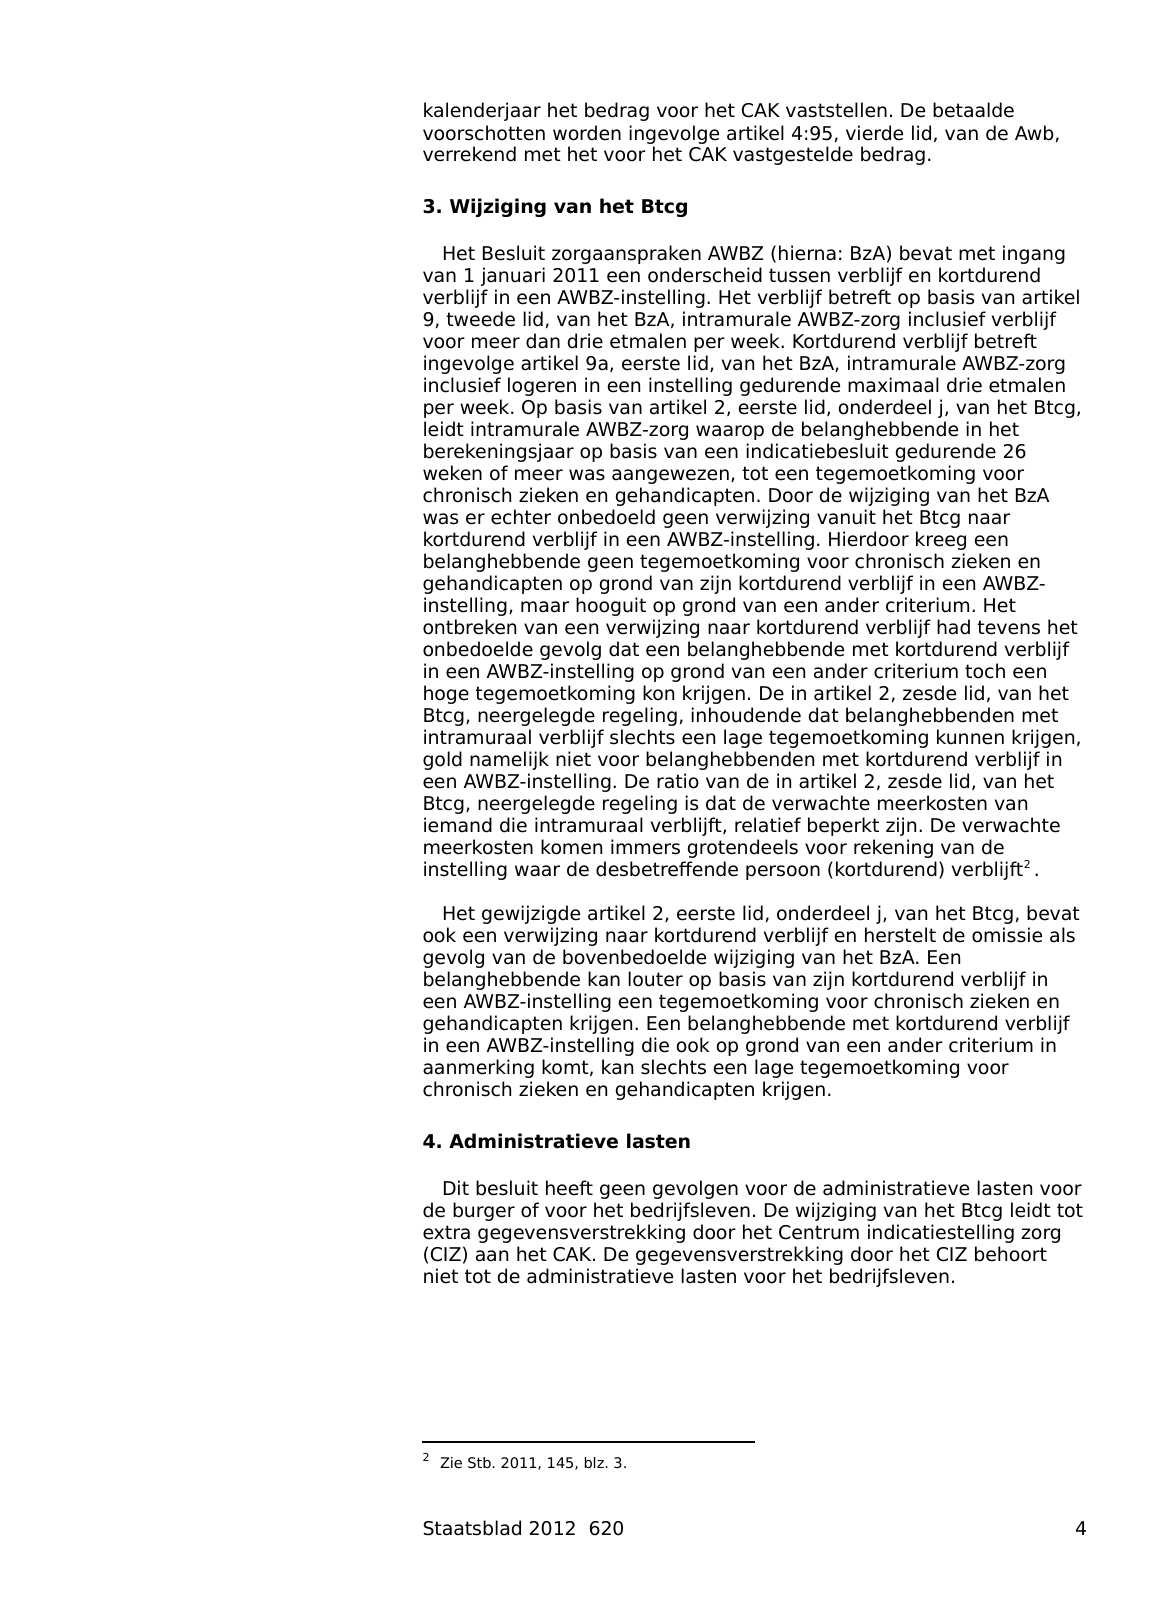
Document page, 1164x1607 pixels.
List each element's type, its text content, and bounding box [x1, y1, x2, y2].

text Dit besluit heeft geen gevolgen voor de administratieve lasten voor de burger of voor het bedrijfsleven. De wijziging van het Btcg leidt tot extra gegevensverstrekking door het Centrum indicatiestelling zorg (CIZ) aan het CAK. De gegevensverstrekking door het CIZ behoort niet tot de administratieve lasten voor het bedrijfsleven. [422, 1178, 1087, 1288]
text Het gewijzigde artikel 2, eerste lid, onderdeel j, van het Btcg, bevat ook een verwijzing naar kortdurend verblijf en herstelt de omissie als gevolg van de bovenbedoelde wijziging van het BzA. Een belanghebbende kan louter op basis van zijn kortdurend verblijf in een AWBZ-instelling een tegemoetkoming voor chronisch zieken en gehandicapten krijgen. Een belanghebbende met kortdurend verblijf in een AWBZ-instelling die ook op grond van een ander criterium in aanmerking komt, kan slechts een lage tegemoetkoming voor chronisch zieken en gehandicapten krijgen. [422, 903, 1087, 1101]
text Het Besluit zorgaanspraken AWBZ (hierna: BzA) bevat met ingang van 1 januari 2011 een onderscheid tussen verblijf en kortdurend verblijf in een AWBZ-instelling. Het verblijf betreft op basis van artikel 9, tweede lid, van het BzA, intramurale AWBZ-zorg inclusief verblijf voor meer dan drie etmalen per week. Kortdurend verblijf betreft ingevolge artikel 9a, eerste lid, van het BzA, intramurale AWBZ-zorg inclusief logeren in een instelling gedurende maximaal drie etmalen per week. Op basis van artikel 2, eerste lid, onderdeel j, van het Btcg, leidt intramurale AWBZ-zorg waarop de belanghebbende in het berekeningsjaar op basis van een indicatiebesluit gedurende 26 weken of meer was aangewezen, tot een tegemoetkoming voor chronisch zieken en gehandicapten. Door de wijziging van het BzA was er echter onbedoeld geen verwijzing vanuit het Btcg naar kortdurend verblijf in een AWBZ-instelling. Hierdoor kreeg een belanghebbende geen tegemoetkoming voor chronisch zieken en gehandicapten op grond van zijn kortdurend verblijf in een AWBZ-instelling, maar hooguit op grond van een ander criterium. Het ontbreken van een verwijzing naar kortdurend verblijf had tevens het onbedoelde gevolg dat een belanghebbende met kortdurend verblijf in een AWBZ-instelling op grond van een ander criterium toch een hoge tegemoetkoming kon krijgen. De in artikel 2, zesde lid, van het Btcg, neergelegde regeling, inhoudende dat belanghebbenden met intramuraal verblijf slechts een lage tegemoetkoming kunnen krijgen, gold namelijk niet voor belanghebbenden met kortdurend verblijf in een AWBZ-instelling. De ratio van de in artikel 2, zesde lid, van het Btcg, neergelegde regeling is dat de verwachte meerkosten van iemand die intramuraal verblijft, relatief beperkt zijn. De verwachte meerkosten komen immers grotendeels voor rekening van de instelling waar de desbetreffende persoon (kortdurend) verblijft. [422, 243, 1087, 881]
text kalenderjaar het bedrag voor het CAK vaststellen. De betaalde voorschotten worden ingevolge artikel 4:95, vierde lid, van de Awb, verrekend met het voor het CAK vastgestelde bedrag. [422, 100, 1087, 166]
subtitle 3. Wijziging van het Btcg [422, 196, 1087, 218]
subtitle 4. Administratieve lasten [422, 1131, 1087, 1153]
text Zie Stb. 2011, 145, blz. 3. [422, 1451, 1087, 1473]
